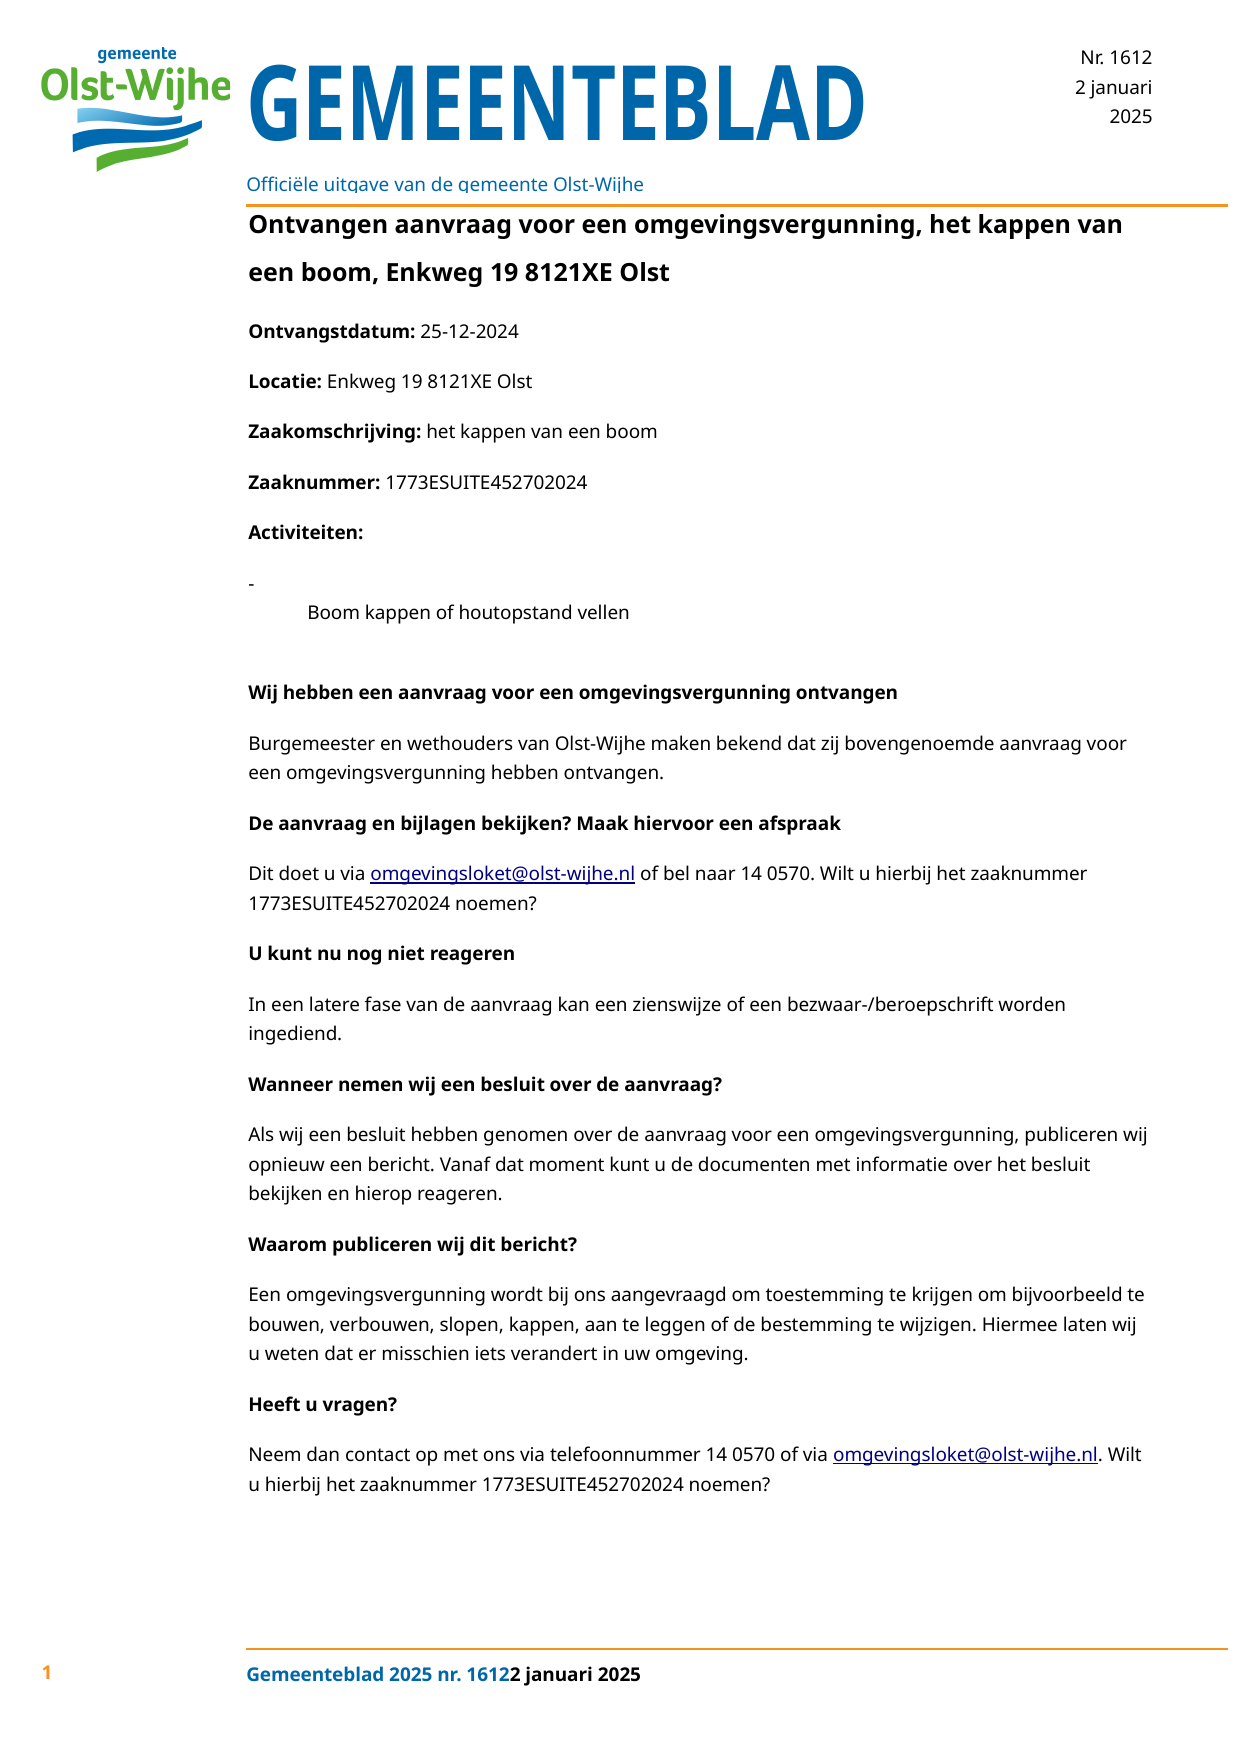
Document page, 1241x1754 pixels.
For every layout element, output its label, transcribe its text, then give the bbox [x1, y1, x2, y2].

text Zaakomschrijving: het kappen van een boom [248, 419, 1152, 444]
text Wij hebben een aanvraag voor een omgevingsvergunning ontvangen [248, 679, 1152, 705]
text Ontvangstdatum: 25-12-2024 [248, 318, 1152, 344]
text Dit doet u via omgevingsloket@olst-wijhe.nl of bel naar 14 0570. Wilt u hierbij het zaaknummer 1773ESUITE452702024 noemen? [248, 860, 1152, 916]
text Als wij een besluit hebben genomen over de aanvraag voor een omgevingsvergunning, publiceren wij opnieuw een bericht. Vanaf dat moment kunt u de documenten met informatie over het besluit bekijken en hierop reageren. [248, 1121, 1152, 1206]
text In een latere fase van de aanvraag kan een zienswijze of een bezwaar-/beroepschrift worden ingediend. [248, 991, 1152, 1046]
text Wanneer nemen wij een besluit over de aanvraag? [248, 1071, 1152, 1097]
text Heeft u vragen? [248, 1391, 1152, 1417]
text De aanvraag en bijlagen bekijken? Maak hiervoor een afspraak [248, 810, 1152, 836]
text Zaaknummer: 1773ESUITE452702024 [248, 469, 1152, 495]
text U kunt nu nog niet reageren [248, 940, 1152, 966]
text Activiteiten: [248, 519, 1152, 545]
list Boom kappen of houtopstand vellen [248, 599, 1152, 625]
text Neem dan contact op met ons via telefoonnummer 14 0570 of via omgevingsloket@olst-wijhe.nl. Wilt u hierbij het zaaknummer 1773ESUITE452702024 noemen? [248, 1441, 1152, 1497]
text Locatie: Enkweg 19 8121XE Olst [248, 368, 1152, 394]
text Burgemeester en wethouders van Olst-Wijhe maken bekend dat zij bovengenoemde aanvraag voor een omgevingsvergunning hebben ontvangen. [248, 730, 1152, 785]
text Waarom publiceren wij dit bericht? [248, 1231, 1152, 1257]
text Een omgevingsvergunning wordt bij ons aangevraagd om toestemming te krijgen om bijvoorbeeld te bouwen, verbouwen, slopen, kappen, aan te leggen of de bestemming te wijzigen. Hiermee laten wij u weten dat er misschien iets verandert in uw omgeving. [248, 1281, 1152, 1366]
text Ontvangen aanvraag voor een omgevingsvergunning, het kappen van een boom, Enkweg 19 8121XE Olst [248, 207, 1152, 288]
picture [41, 47, 231, 172]
